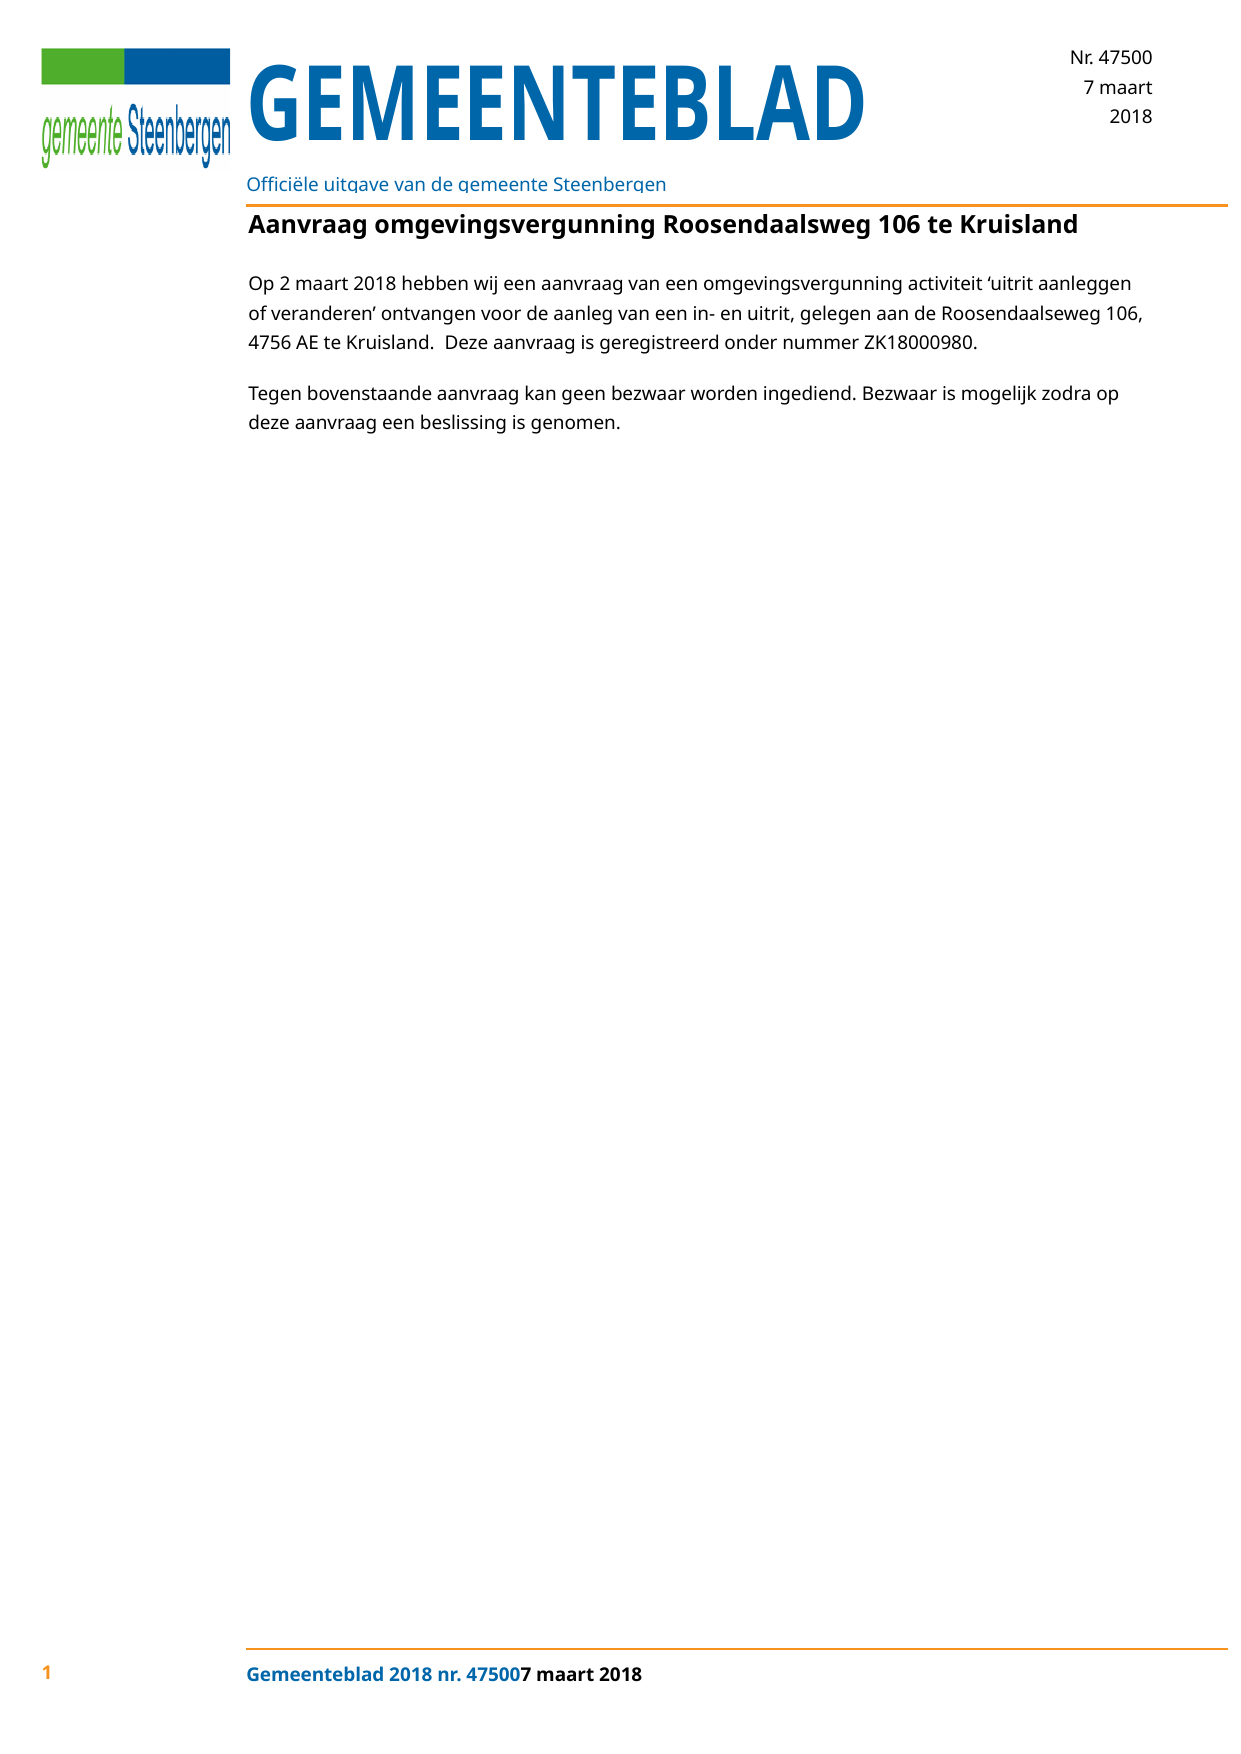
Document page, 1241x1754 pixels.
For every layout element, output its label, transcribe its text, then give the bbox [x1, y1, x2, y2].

text Tegen bovenstaande aanvraag kan geen bezwaar worden ingediend. Bezwaar is mogelijk zodra op deze aanvraag een beslissing is genomen. [248, 380, 1152, 435]
text Aanvraag omgevingsvergunning Roosendaalsweg 106 te Kruisland [248, 207, 1152, 241]
text Op 2 maart 2018 hebben wij een aanvraag van een omgevingsvergunning activiteit ‘uitrit aanleggen of veranderen’ ontvangen voor de aanleg van een in- en uitrit, gelegen aan de Roosendaalseweg 106, 4756 AE te Kruisland. Deze aanvraag is geregistreerd onder nummer ZK18000980. [248, 270, 1152, 355]
picture [41, 47, 231, 172]
